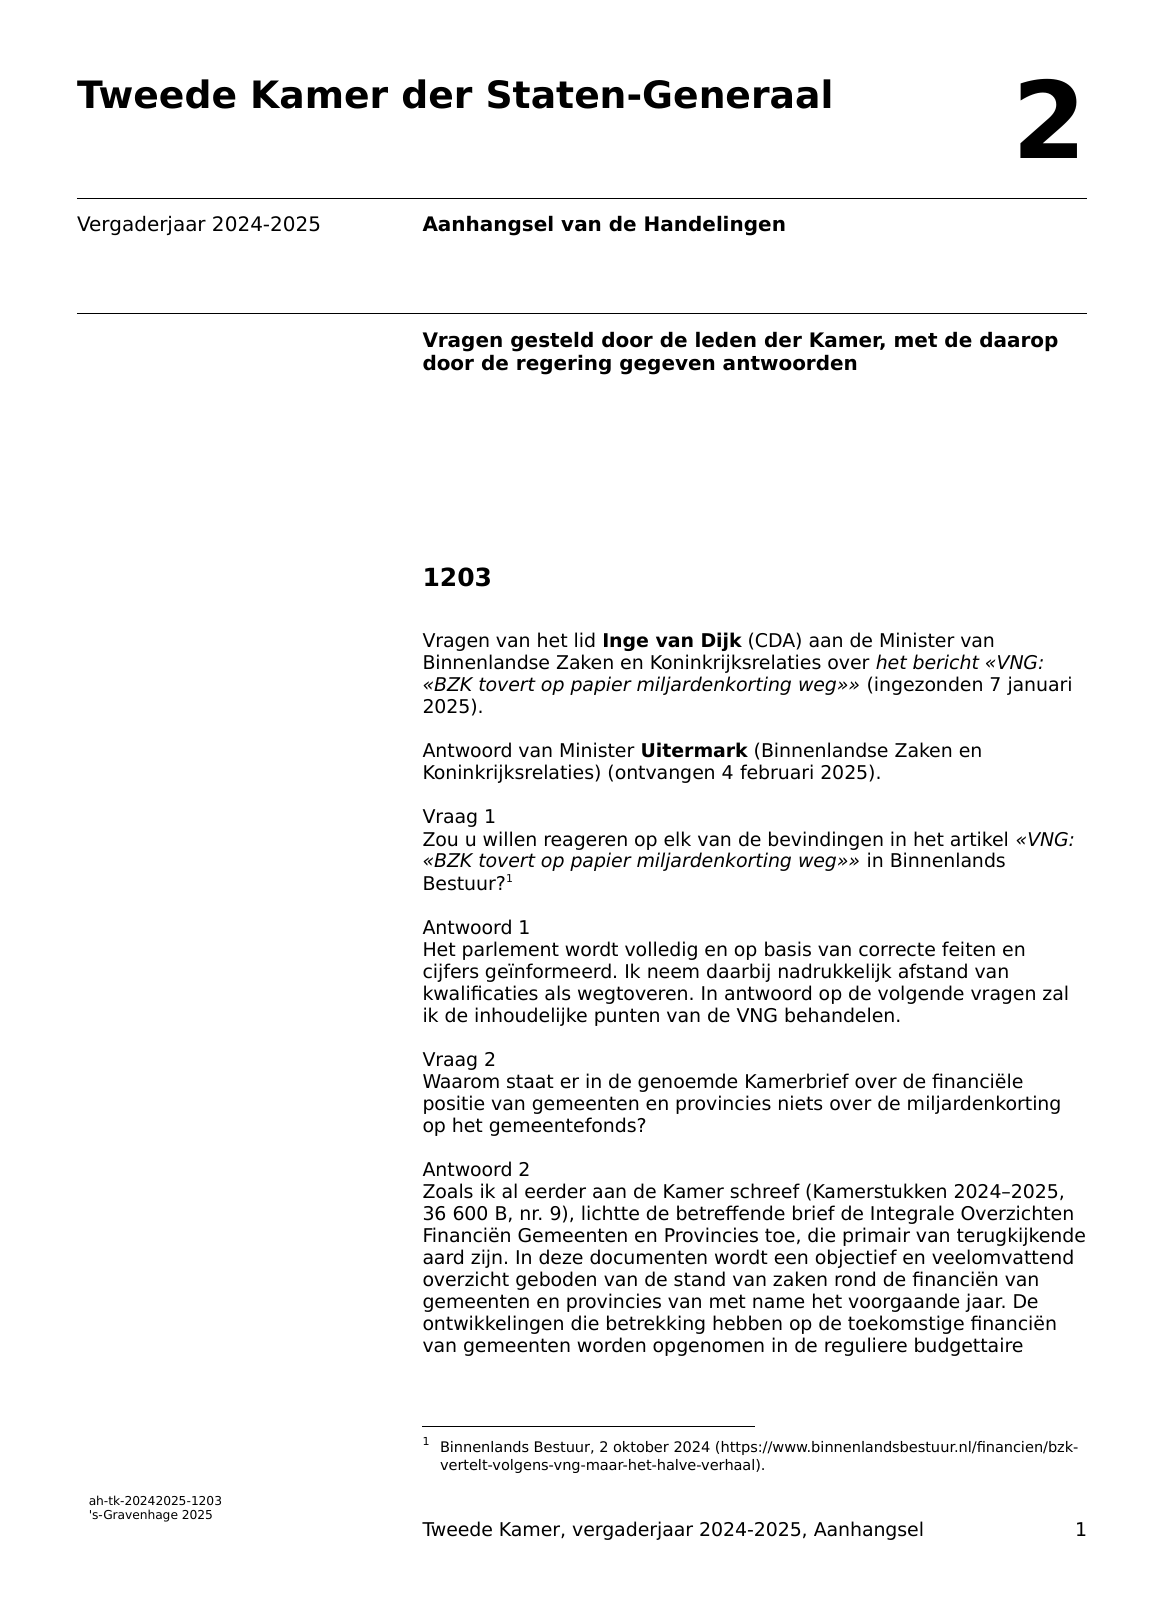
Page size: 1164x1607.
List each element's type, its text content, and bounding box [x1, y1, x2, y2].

text Zou u willen reageren op elk van de bevindingen in het artikel «VNG: «BZK tovert op papier miljardenkorting weg»» in Binnenlands Bestuur? [422, 828, 1087, 894]
text Antwoord 2 [422, 1159, 1087, 1181]
table_header Tweede Kamer der Staten-Generaal [77, 59, 886, 198]
table_cell Aanhangsel van de Handelingen [422, 199, 1087, 313]
text Waarom staat er in de genoemde Kamerbrief over de financiële positie van gemeenten en provincies niets over de miljardenkorting op het gemeentefonds? [422, 1071, 1087, 1137]
text Vragen van het lid Inge van Dijk (CDA) aan de Minister van Binnenlandse Zaken en Koninkrijksrelaties over het bericht «VNG: «BZK tovert op papier miljardenkorting weg»» (ingezonden 7 januari 2025). [422, 630, 1087, 718]
text Vraag 1 [422, 806, 1087, 828]
table_cell Vragen gesteld door de leden der Kamer, met de daarop door de regering gegeven antwoorden [422, 314, 1087, 375]
table_cell Vergaderjaar 2024-2025 [77, 199, 422, 313]
text ah-tk-20242025-1203 [88, 1494, 323, 1508]
text Het parlement wordt volledig en op basis van correcte feiten en cijfers geïnformeerd. Ik neem daarbij nadrukkelijk afstand van kwalificaties als wegtoveren. In antwoord op de volgende vragen zal ik de inhoudelijke punten van de VNG behandelen. [422, 938, 1087, 1026]
text Antwoord 1 [422, 917, 1087, 938]
table_header 2 [886, 59, 1087, 198]
table_cell [77, 314, 422, 375]
text 's-Gravenhage 2025 [88, 1508, 323, 1522]
text Antwoord van Minister Uitermark (Binnenlandse Zaken en Koninkrijksrelaties) (ontvangen 4 februari 2025). [422, 740, 1087, 784]
text Vraag 2 [422, 1049, 1087, 1071]
text Zoals ik al eerder aan de Kamer schreef (Kamerstukken 2024–2025, 36 600 B, nr. 9), lichtte de betreffende brief de Integrale Overzichten Financiën Gemeenten en Provincies toe, die primair van terugkijkende aard zijn. In deze documenten wordt een objectief en veelomvattend overzicht geboden van de stand van zaken rond de financiën van gemeenten en provincies van met name het voorgaande jaar. De ontwikkelingen die betrekking hebben op de toekomstige financiën van gemeenten worden opgenomen in de reguliere budgettaire [422, 1181, 1087, 1357]
text Binnenlands Bestuur, 2 oktober 2024 (https://www.binnenlandsbestuur.nl/financien/bzk-vertelt-volgens-vng-maar-het-halve-verhaal). [422, 1435, 1087, 1474]
text 1203 [422, 563, 1087, 592]
